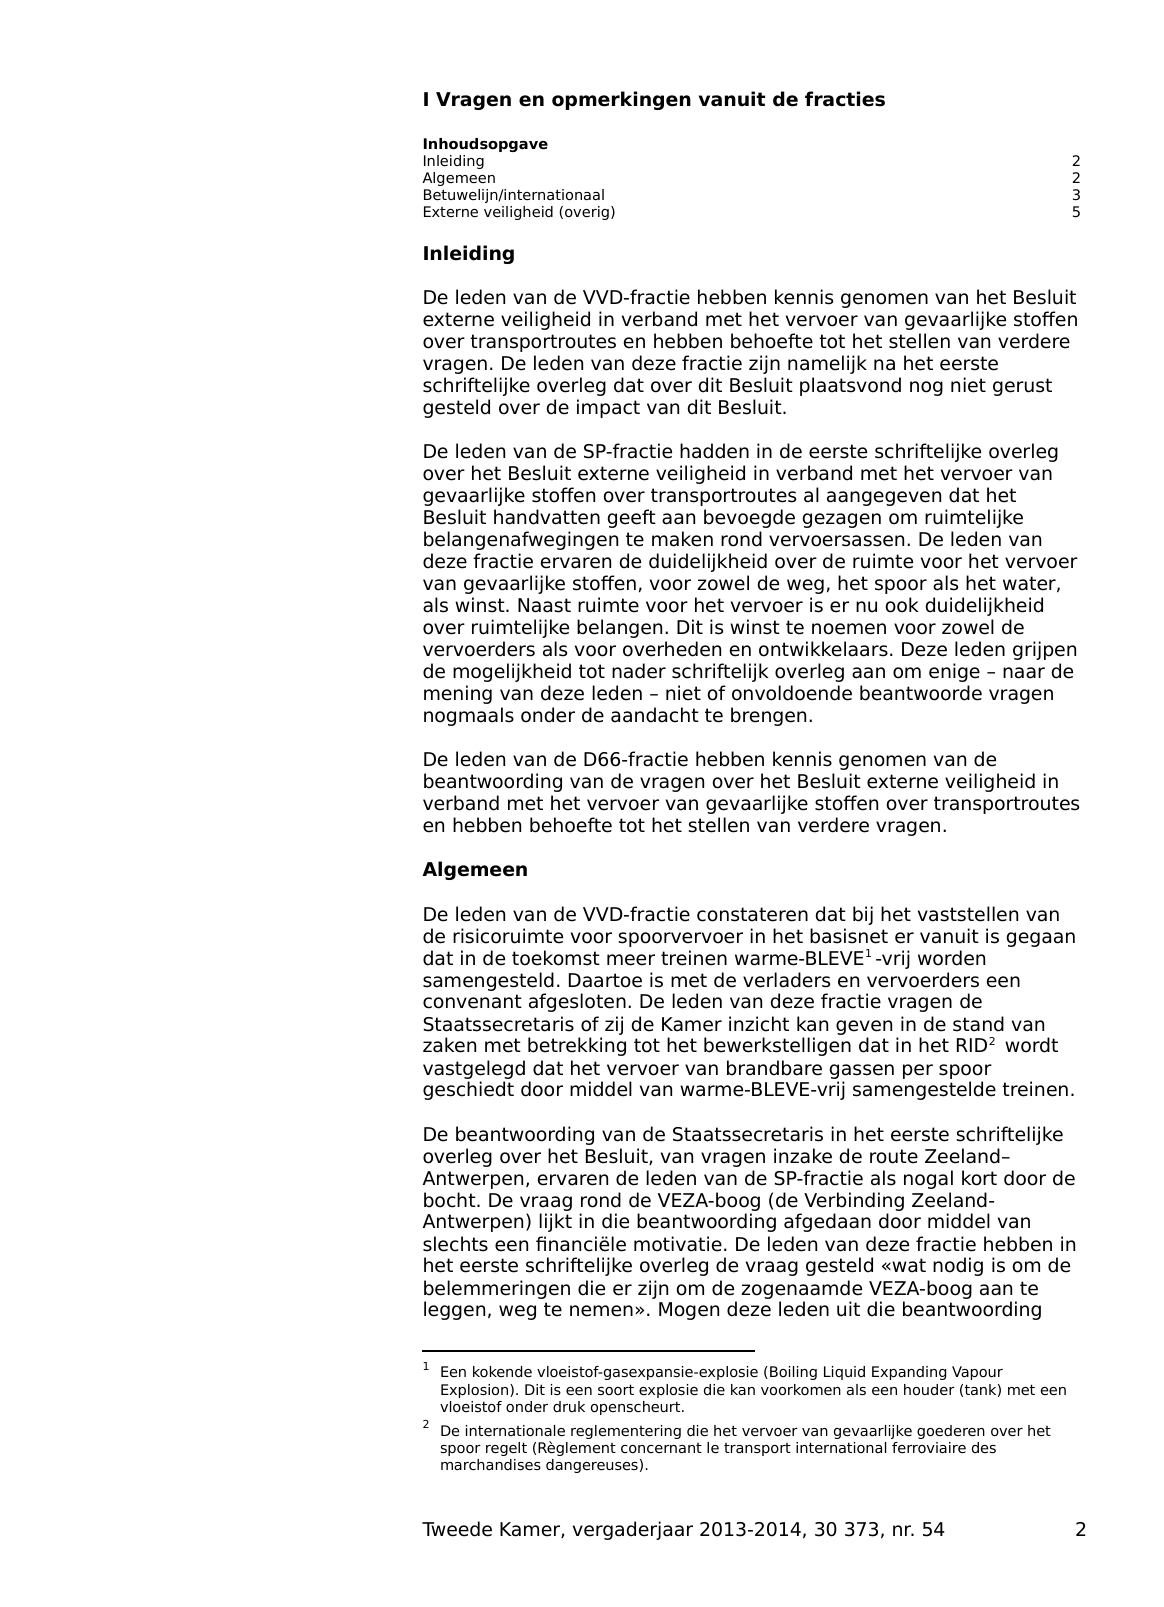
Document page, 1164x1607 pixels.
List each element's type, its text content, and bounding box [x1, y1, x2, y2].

text De beantwoording van de Staatssecretaris in het eerste schriftelijke overleg over het Besluit, van vragen inzake de route Zeeland–Antwerpen, ervaren de leden van de SP-fractie als nogal kort door de bocht. De vraag rond de VEZA-boog (de Verbinding Zeeland-Antwerpen) lijkt in die beantwoording afgedaan door middel van slechts een financiële motivatie. De leden van deze fractie hebben in het eerste schriftelijke overleg de vraag gesteld «wat nodig is om de belemmeringen die er zijn om de zogenaamde VEZA-boog aan te leggen, weg te nemen». Mogen deze leden uit die beantwoording [422, 1123, 1087, 1321]
text De leden van de VVD-fractie hebben kennis genomen van het Besluit externe veiligheid in verband met het vervoer van gevaarlijke stoffen over transportroutes en hebben behoefte tot het stellen van verdere vragen. De leden van deze fractie zijn namelijk na het eerste schriftelijke overleg dat over dit Besluit plaatsvond nog niet gerust gesteld over de impact van dit Besluit. [422, 287, 1087, 419]
table_cell 2 [993, 170, 1087, 187]
table_cell 5 [993, 204, 1087, 221]
table_cell Inleiding [422, 153, 993, 170]
subtitle Algemeen [422, 859, 1087, 881]
table_header Inhoudsopgave [422, 136, 993, 153]
text De internationale reglementering die het vervoer van gevaarlijke goederen over het spoor regelt (Règlement concernant le transport international ferroviaire des marchandises dangereuses). [422, 1418, 1087, 1474]
subtitle Inleiding [422, 243, 1087, 265]
text De leden van de SP-fractie hadden in de eerste schriftelijke overleg over het Besluit externe veiligheid in verband met het vervoer van gevaarlijke stoffen over transportroutes al aangegeven dat het Besluit handvatten geeft aan bevoegde gezagen om ruimtelijke belangenafwegingen te maken rond vervoersassen. De leden van deze fractie ervaren de duidelijkheid over de ruimte voor het vervoer van gevaarlijke stoffen, voor zowel de weg, het spoor als het water, als winst. Naast ruimte voor het vervoer is er nu ook duidelijkheid over ruimtelijke belangen. Dit is winst te noemen voor zowel de vervoerders als voor overheden en ontwikkelaars. Deze leden grijpen de mogelijkheid tot nader schriftelijk overleg aan om enige – naar de mening van deze leden – niet of onvoldoende beantwoorde vragen nogmaals onder de aandacht te brengen. [422, 441, 1087, 727]
table_cell Betuwelijn/internationaal [422, 187, 993, 204]
table_cell 2 [993, 153, 1087, 170]
text De leden van de VVD-fractie constateren dat bij het vaststellen van de risicoruimte voor spoorvervoer in het basisnet er vanuit is gegaan dat in de toekomst meer treinen warme-BLEVE-vrij worden samengesteld. Daartoe is met de verladers en vervoerders een convenant afgesloten. De leden van deze fractie vragen de Staatssecretaris of zij de Kamer inzicht kan geven in de stand van zaken met betrekking tot het bewerkstelligen dat in het RID wordt vastgelegd dat het vervoer van brandbare gassen per spoor geschiedt door middel van warme-BLEVE-vrij samengestelde treinen. [422, 903, 1087, 1101]
text De leden van de D66-fractie hebben kennis genomen van de beantwoording van de vragen over het Besluit externe veiligheid in verband met het vervoer van gevaarlijke stoffen over transportroutes en hebben behoefte tot het stellen van verdere vragen. [422, 749, 1087, 837]
table_cell Algemeen [422, 170, 993, 187]
table_cell Externe veiligheid (overig) [422, 204, 993, 221]
table_cell 3 [993, 187, 1087, 204]
text Een kokende vloeistof-gasexpansie-explosie (Boiling Liquid Expanding Vapour Explosion). Dit is een soort explosie die kan voorkomen als een houder (tank) met een vloeistof onder druk openscheurt. [422, 1360, 1087, 1416]
subtitle I Vragen en opmerkingen vanuit de fracties [422, 89, 1087, 111]
table_header [993, 136, 1087, 153]
